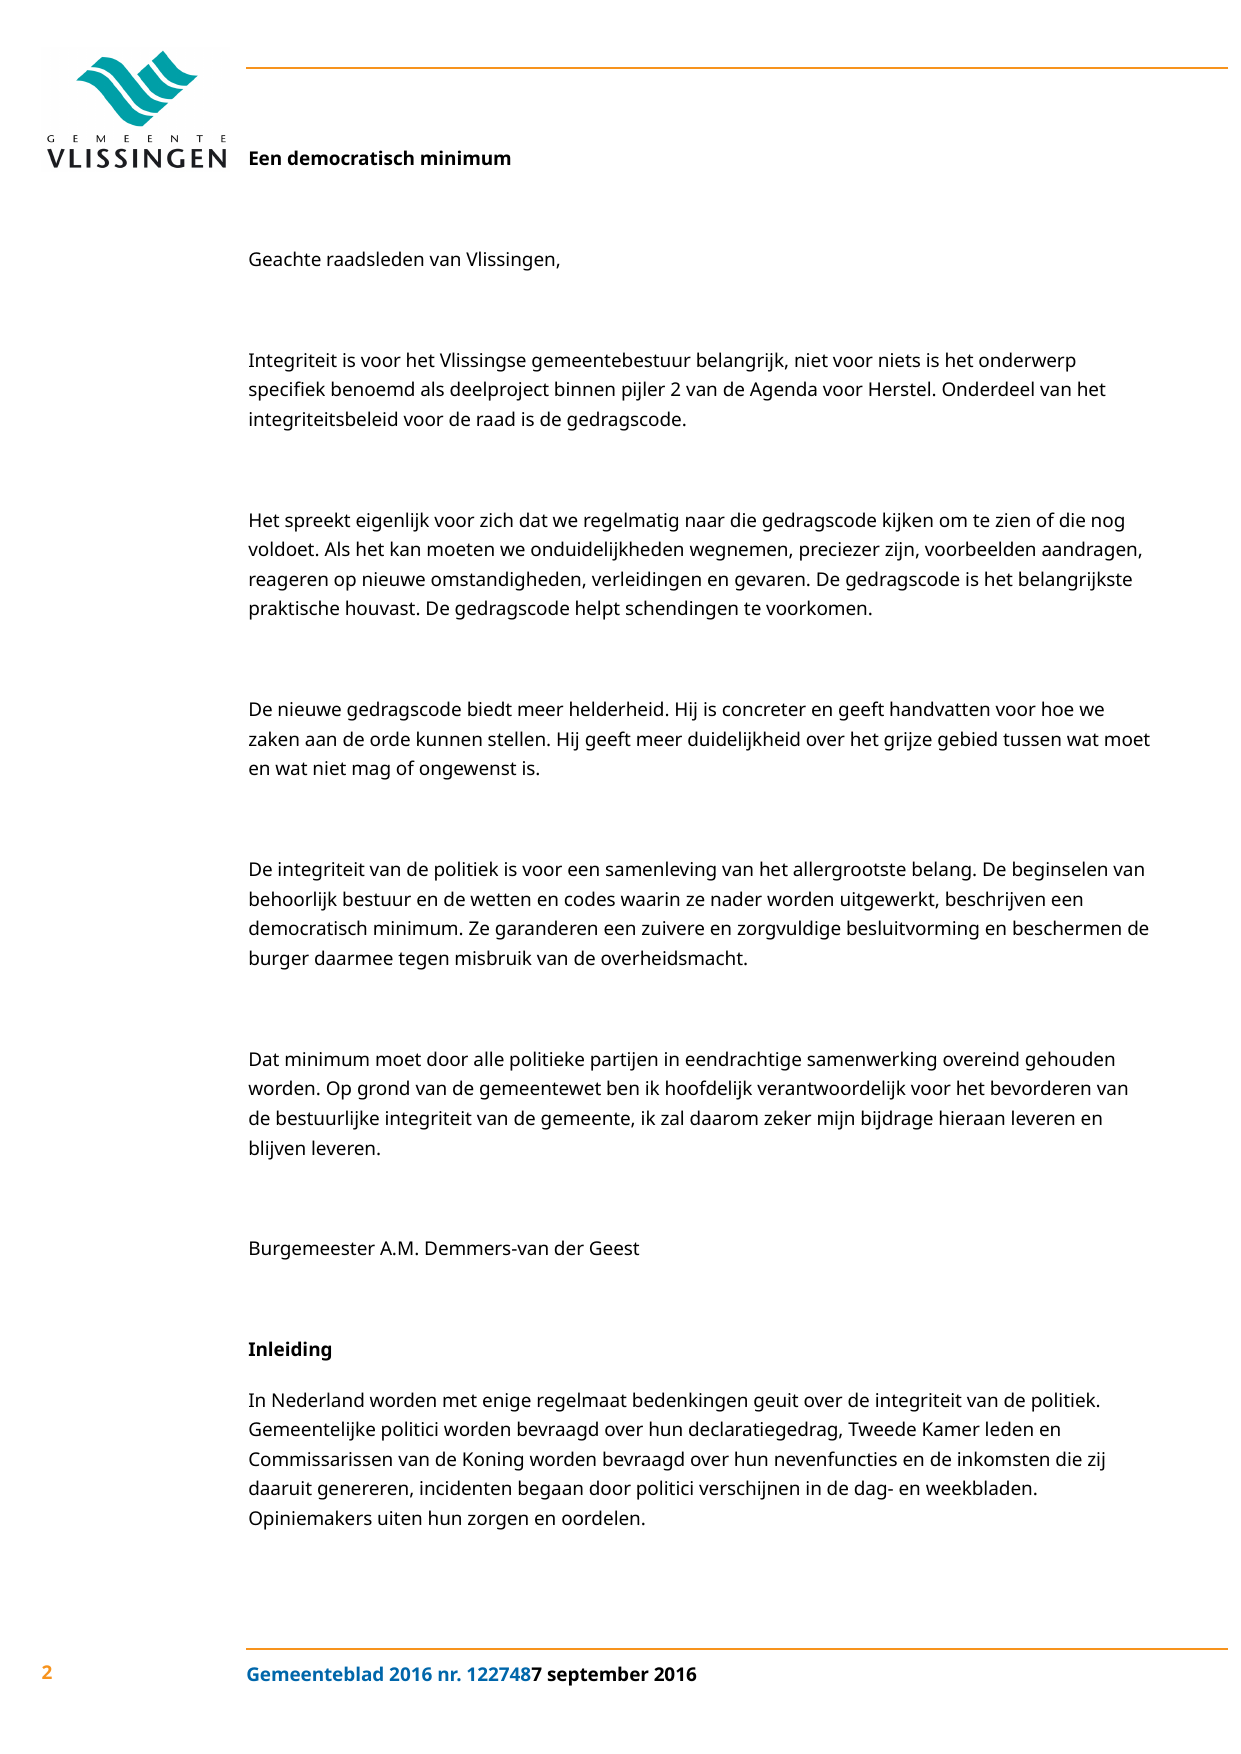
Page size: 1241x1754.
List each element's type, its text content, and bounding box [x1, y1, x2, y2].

text Het spreekt eigenlijk voor zich dat we regelmatig naar die gedragscode kijken om te zien of die nog voldoet. Als het kan moeten we onduidelijkheden wegnemen, preciezer zijn, voorbeelden aandragen, reageren op nieuwe omstandigheden, verleidingen en gevaren. De gedragscode is het belangrijkste praktische houvast. De gedragscode helpt schendingen te voorkomen. [248, 507, 1152, 621]
text De integriteit van de politiek is voor een samenleving van het allergrootste belang. De beginselen van behoorlijk bestuur en de wetten en codes waarin ze nader worden uitgewerkt, beschrijven een democratisch minimum. Ze garanderen een zuivere en zorgvuldige besluitvorming en beschermen de burger daarmee tegen misbruik van de overheidsmacht. [248, 856, 1152, 971]
text Burgemeester A.M. Demmers-van der Geest [248, 1236, 1152, 1261]
text Inleiding [248, 1336, 1152, 1362]
text Dat minimum moet door alle politieke partijen in eendrachtige samenwerking overeind gehouden worden. Op grond van de gemeentewet ben ik hoofdelijk verantwoordelijk voor het bevorderen van de bestuurlijke integriteit van de gemeente, ik zal daarom zeker mijn bijdrage hieraan leveren en blijven leveren. [248, 1046, 1152, 1161]
text Een democratisch minimum [248, 145, 1152, 171]
text De nieuwe gedragscode biedt meer helderheid. Hij is concreter en geeft handvatten voor hoe we zaken aan de orde kunnen stellen. Hij geeft meer duidelijkheid over het grijze gebied tussen wat moet en wat niet mag of ongewenst is. [248, 696, 1152, 781]
text Integriteit is voor het Vlissingse gemeentebestuur belangrijk, niet voor niets is het onderwerp specifiek benoemd als deelproject binnen pijler 2 van de Agenda voor Herstel. Onderdeel van het integriteitsbeleid voor de raad is de gedragscode. [248, 347, 1152, 432]
text In Nederland worden met enige regelmaat bedenkingen geuit over de integriteit van de politiek. Gemeentelijke politici worden bevraagd over hun declaratiegedrag, Tweede Kamer leden en Commissarissen van de Koning worden bevraagd over hun nevenfuncties en de inkomsten die zij daaruit genereren, incidenten begaan door politici verschijnen in de dag- en weekbladen. Opiniemakers uiten hun zorgen en oordelen. [248, 1387, 1152, 1531]
text Geachte raadsleden van Vlissingen, [248, 246, 1152, 272]
picture [41, 47, 231, 172]
